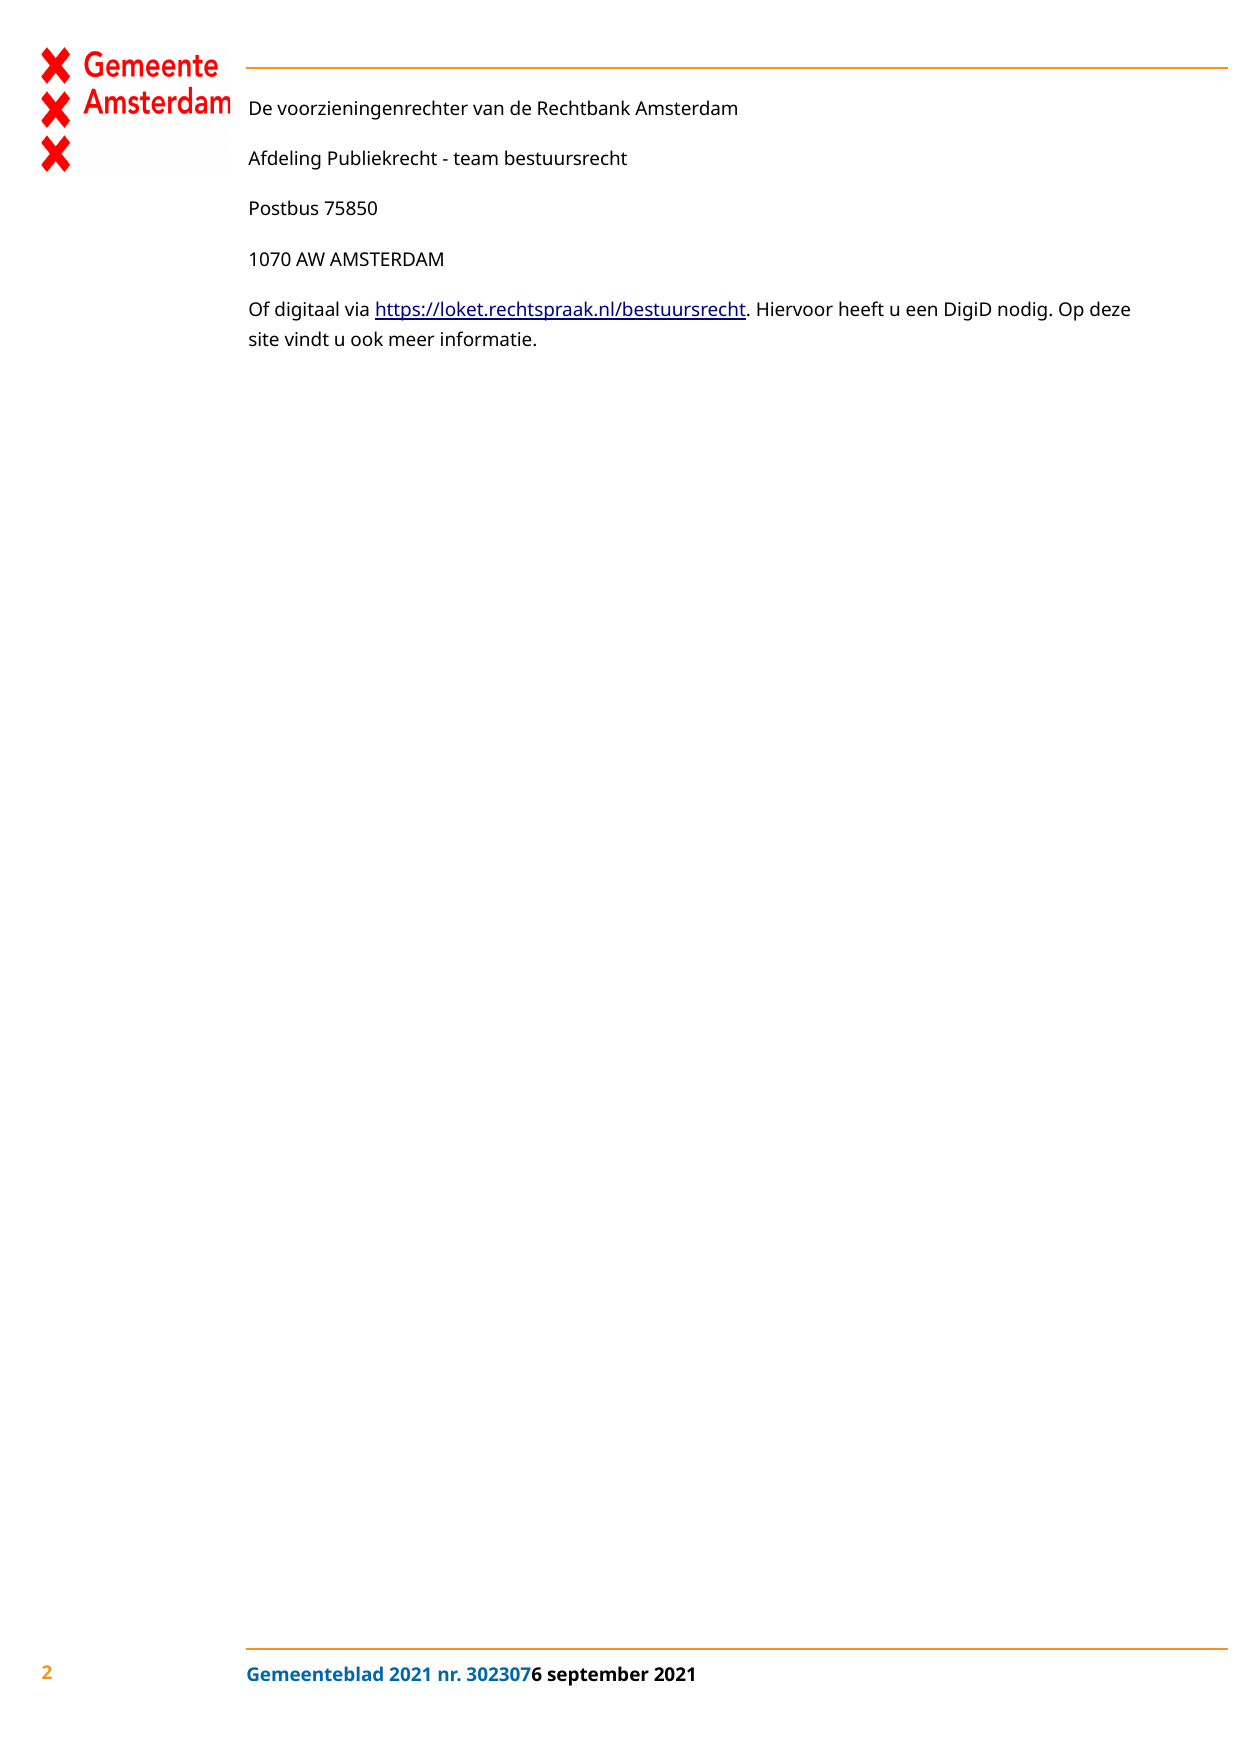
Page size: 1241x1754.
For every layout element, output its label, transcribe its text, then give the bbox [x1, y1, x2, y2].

text Postbus 75850 [248, 196, 1152, 221]
text Of digitaal via https://loket.rechtspraak.nl/bestuursrecht. Hiervoor heeft u een DigiD nodig. Op deze site vindt u ook meer informatie. [248, 296, 1152, 352]
text De voorzieningenrechter van de Rechtbank Amsterdam [248, 95, 1152, 121]
text 1070 AW AMSTERDAM [248, 246, 1152, 272]
picture [41, 47, 231, 172]
text Afdeling Publiekrecht - team bestuursrecht [248, 145, 1152, 171]
